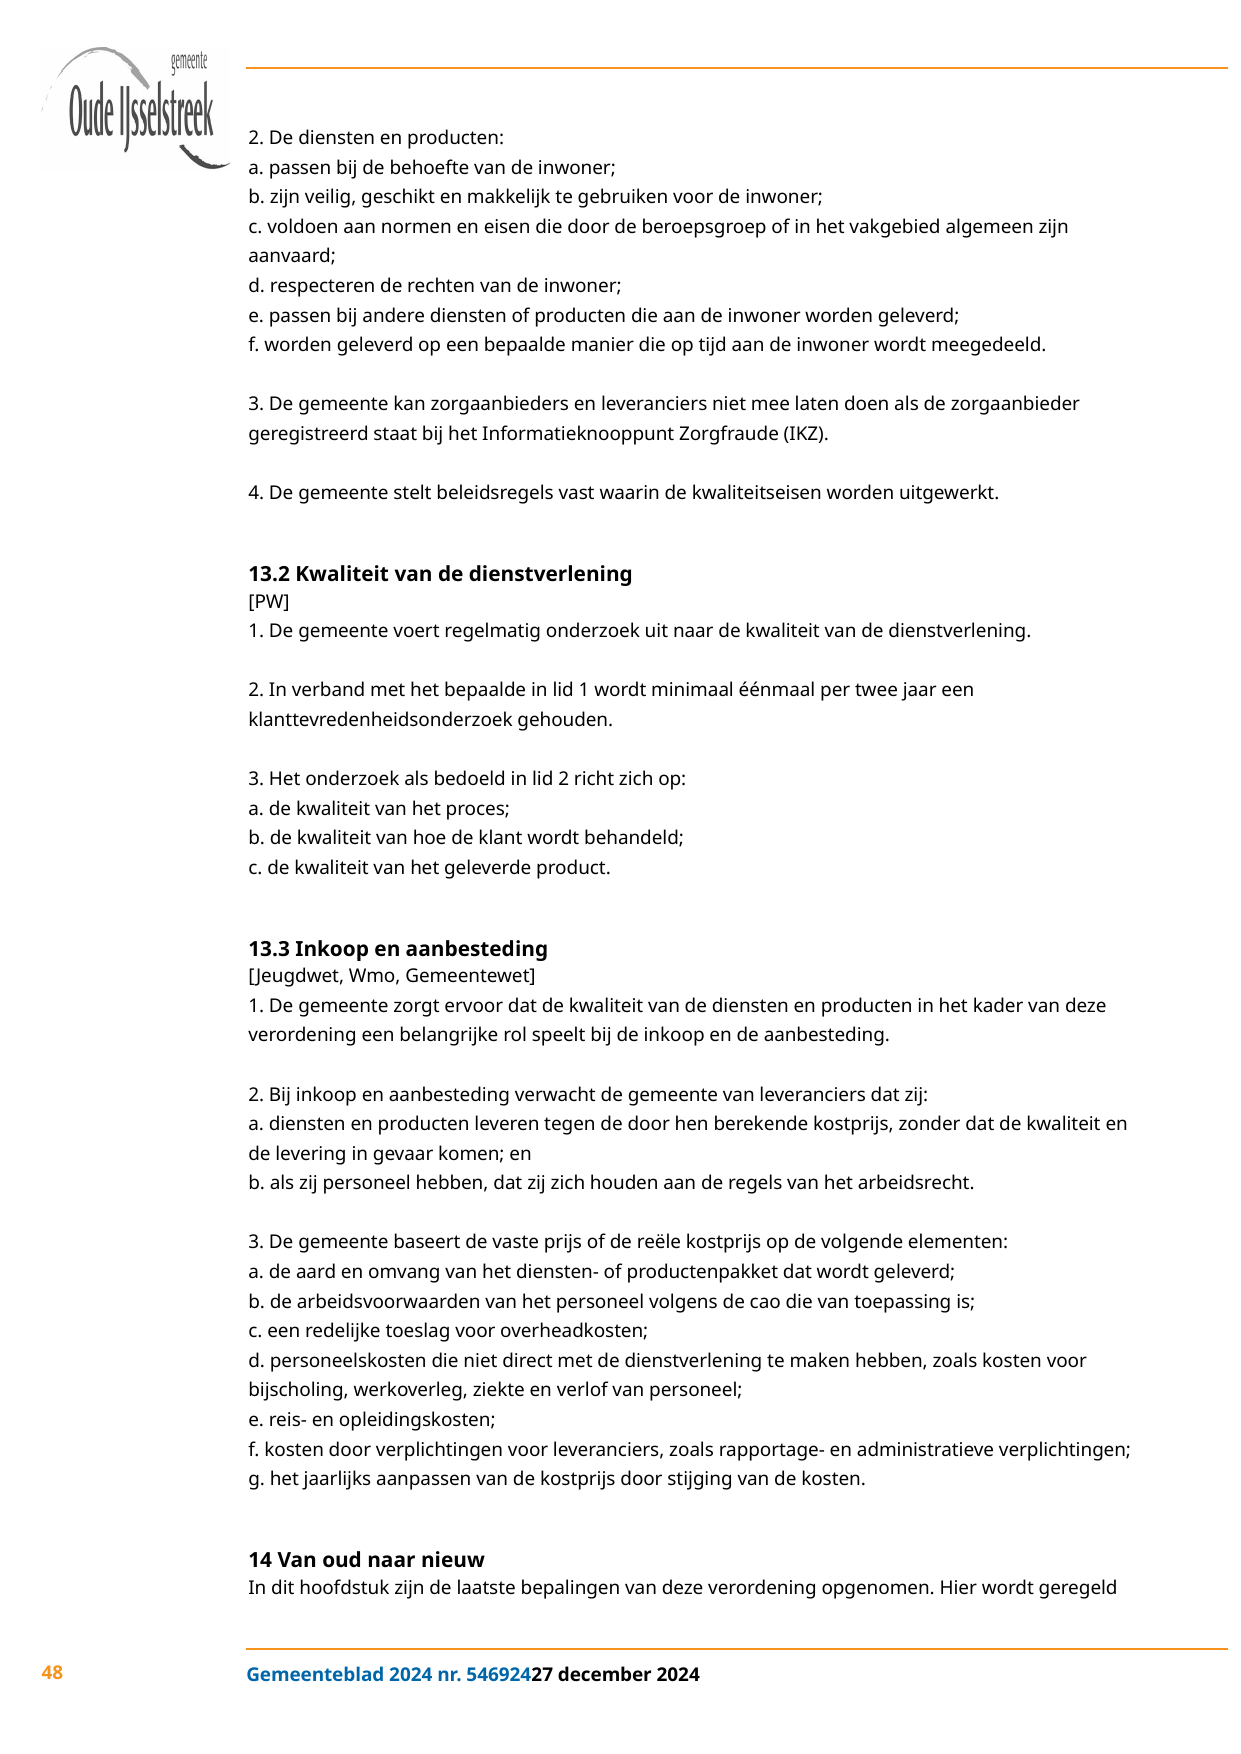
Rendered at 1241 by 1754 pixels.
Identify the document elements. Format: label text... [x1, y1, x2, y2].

text 2. De diensten en producten: [248, 124, 1152, 150]
text [Jeugdwet, Wmo, Gemeentewet] [248, 962, 1152, 988]
text 2. Bij inkoop en aanbesteding verwacht de gemeente van leveranciers dat zij: [248, 1081, 1152, 1107]
text 13.2 Kwaliteit van de dienstverlening [248, 559, 1152, 588]
text b. de arbeidsvoorwaarden van het personeel volgens de cao die van toepassing is; [248, 1288, 1152, 1314]
text 2. In verband met het bepaalde in lid 1 wordt minimaal éénmaal per twee jaar een klanttevredenheidsonderzoek gehouden. [248, 677, 1152, 732]
text a. passen bij de behoefte van de inwoner; [248, 154, 1152, 180]
text 3. De gemeente kan zorgaanbieders en leveranciers niet mee laten doen als de zorgaanbieder geregistreerd staat bij het Informatieknooppunt Zorgfraude (IKZ). [248, 391, 1152, 446]
text 13.3 Inkoop en aanbesteding [248, 934, 1152, 962]
text c. de kwaliteit van het geleverde product. [248, 854, 1152, 880]
text a. de aard en omvang van het diensten- of productenpakket dat wordt geleverd; [248, 1258, 1152, 1284]
text f. kosten door verplichtingen voor leveranciers, zoals rapportage- en administratieve verplichtingen; [248, 1436, 1152, 1462]
text In dit hoofdstuk zijn de laatste bepalingen van deze verordening opgenomen. Hier wordt geregeld [248, 1574, 1152, 1599]
text a. diensten en producten leveren tegen de door hen berekende kostprijs, zonder dat de kwaliteit en de levering in gevaar komen; en [248, 1110, 1152, 1166]
text e. passen bij andere diensten of producten die aan de inwoner worden geleverd; [248, 302, 1152, 328]
text 1. De gemeente voert regelmatig onderzoek uit naar de kwaliteit van de dienstverlening. [248, 617, 1152, 643]
text b. als zij personeel hebben, dat zij zich houden aan de regels van het arbeidsrecht. [248, 1169, 1152, 1195]
text 3. De gemeente baseert de vaste prijs of de reële kostprijs op de volgende elementen: [248, 1229, 1152, 1254]
text e. reis- en opleidingskosten; [248, 1406, 1152, 1432]
text d. personeelskosten die niet direct met de dienstverlening te maken hebben, zoals kosten voor bijscholing, werkoverleg, ziekte en verlof van personeel; [248, 1347, 1152, 1402]
text b. zijn veilig, geschikt en makkelijk te gebruiken voor de inwoner; [248, 183, 1152, 209]
text d. respecteren de rechten van de inwoner; [248, 272, 1152, 298]
text [PW] [248, 588, 1152, 613]
text 1. De gemeente zorgt ervoor dat de kwaliteit van de diensten en producten in het kader van deze verordening een belangrijke rol speelt bij de inkoop en de aanbesteding. [248, 992, 1152, 1047]
text c. een redelijke toeslag voor overheadkosten; [248, 1317, 1152, 1343]
text a. de kwaliteit van het proces; [248, 795, 1152, 821]
text b. de kwaliteit van hoe de klant wordt behandeld; [248, 824, 1152, 850]
text g. het jaarlijks aanpassen van de kostprijs door stijging van de kosten. [248, 1465, 1152, 1491]
text f. worden geleverd op een bepaalde manier die op tijd aan de inwoner wordt meegedeeld. [248, 331, 1152, 357]
text 3. Het onderzoek als bedoeld in lid 2 richt zich op: [248, 765, 1152, 791]
text c. voldoen aan normen en eisen die door de beroepsgroep of in het vakgebied algemeen zijn aanvaard; [248, 213, 1152, 268]
picture [41, 47, 231, 172]
text 4. De gemeente stelt beleidsregels vast waarin de kwaliteitseisen worden uitgewerkt. [248, 479, 1152, 505]
text 14 Van oud naar nieuw [248, 1545, 1152, 1574]
